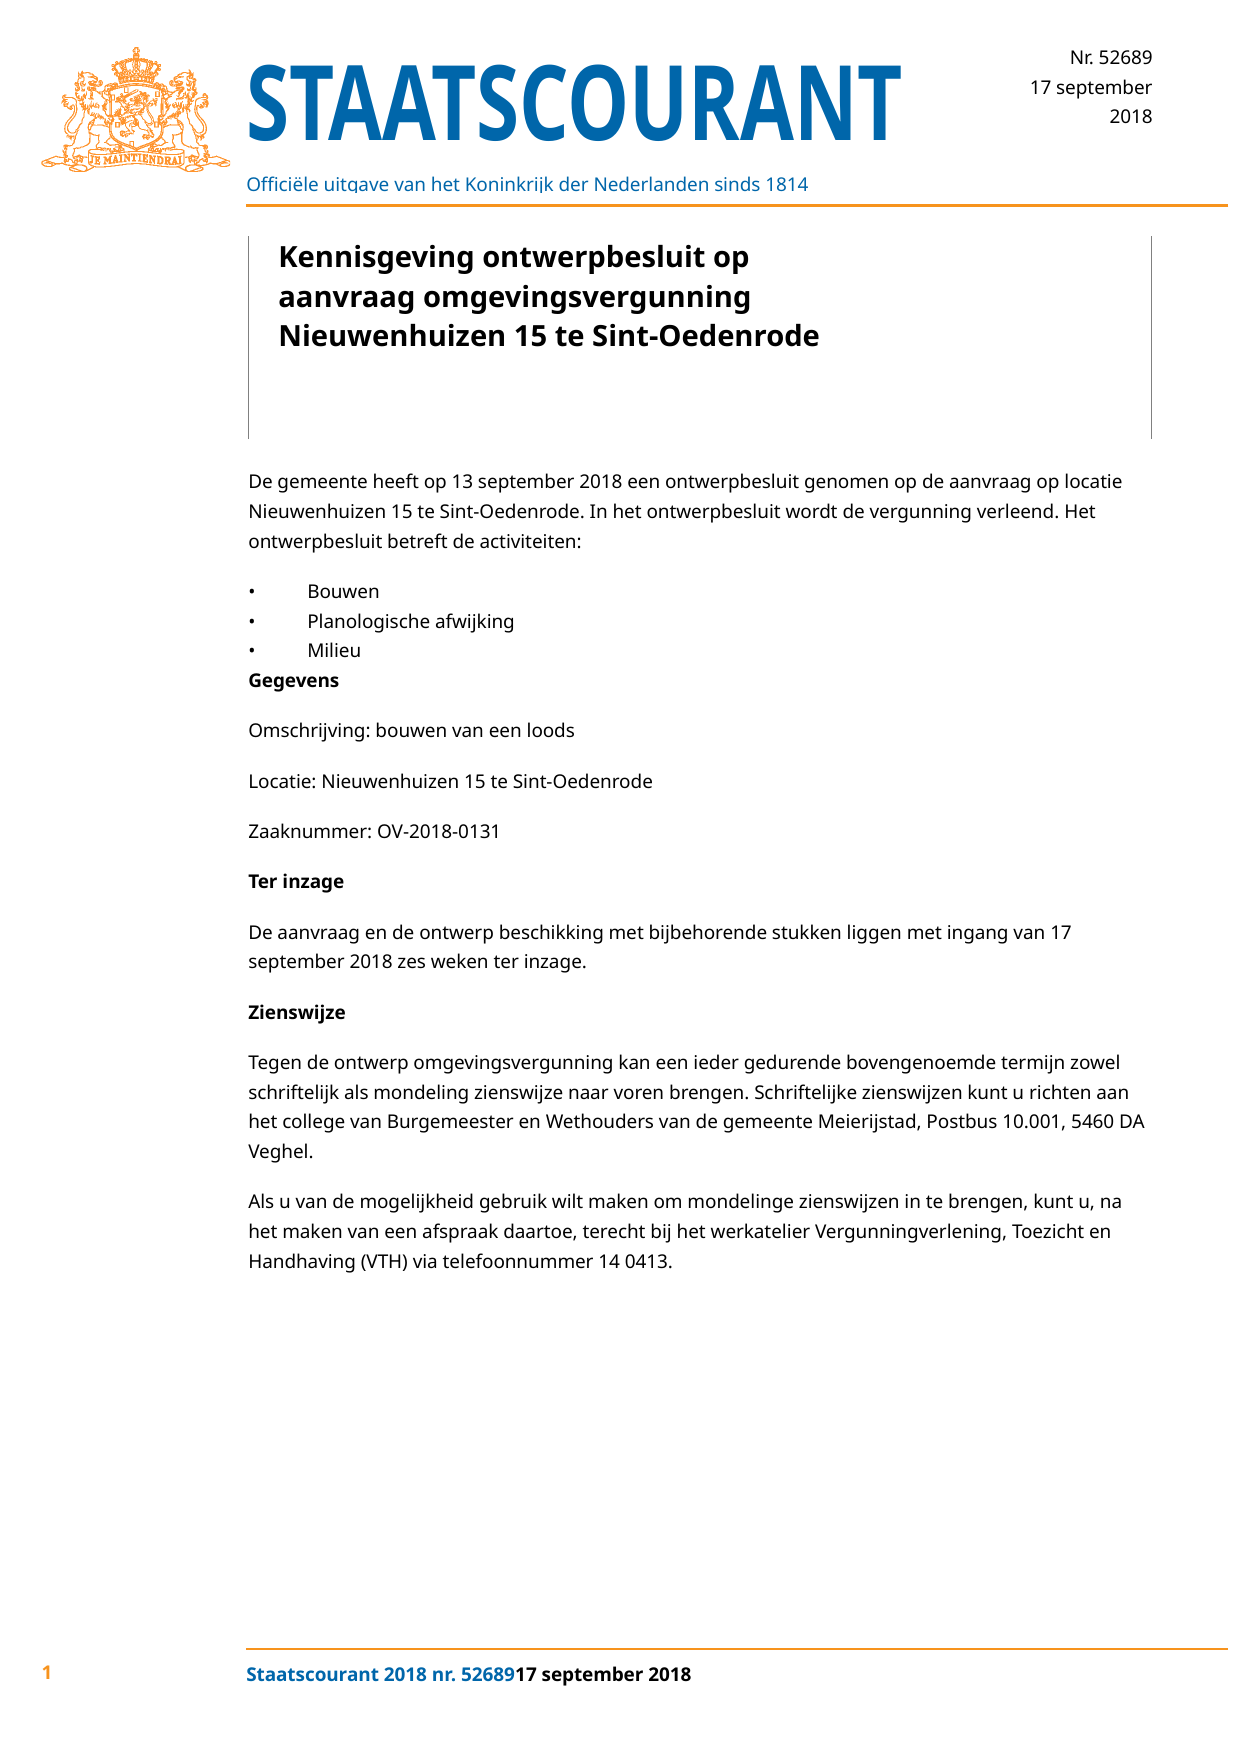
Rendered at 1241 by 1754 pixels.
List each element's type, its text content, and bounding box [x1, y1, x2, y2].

picture [41, 47, 231, 172]
picture [912, 236, 1090, 414]
text Omschrijving: bouwen van een loods [248, 717, 1152, 743]
list Milieu [248, 637, 1152, 663]
table_header [850, 414, 1151, 439]
text Tegen de ontwerp omgevingsvergunning kan een ieder gedurende bovengenoemde termijn zowel schriftelijk als mondeling zienswijze naar voren brengen. Schriftelijke zienswijzen kunt u richten aan het college van Burgemeester en Wethouders van de gemeente Meierijstad, Postbus 10.001, 5460 DA Veghel. [248, 1049, 1152, 1164]
table_header [850, 236, 912, 413]
text De gemeente heeft op 13 september 2018 een ontwerpbesluit genomen op de aanvraag op locatie Nieuwenhuizen 15 te Sint-Oedenrode. In het ontwerpbesluit wordt de vergunning verleend. Het ontwerpbesluit betreft de activiteiten: [248, 469, 1152, 553]
table_header [1090, 236, 1151, 413]
table_header Kennisgeving ontwerpbesluit op aanvraag omgevingsvergunning Nieuwenhuizen 15 te Sint-Oedenrode [249, 236, 850, 439]
text Zienswijze [248, 999, 1152, 1025]
list Bouwen [248, 578, 1152, 604]
text Als u van de mogelijkheid gebruik wilt maken om mondelinge zienswijzen in te brengen, kunt u, na het maken van een afspraak daartoe, terecht bij het werkatelier Vergunningverlening, Toezicht en Handhaving (VTH) via telefoonnummer 14 0413. [248, 1189, 1152, 1273]
text Locatie: Nieuwenhuizen 15 te Sint-Oedenrode [248, 768, 1152, 793]
text De aanvraag en de ontwerp beschikking met bijbehorende stukken liggen met ingang van 17 september 2018 zes weken ter inzage. [248, 919, 1152, 974]
text Zaaknummer: OV-2018-0131 [248, 818, 1152, 844]
text Ter inzage [248, 869, 1152, 894]
list Planologische afwijking [248, 608, 1152, 633]
text Gegevens [248, 667, 1152, 693]
